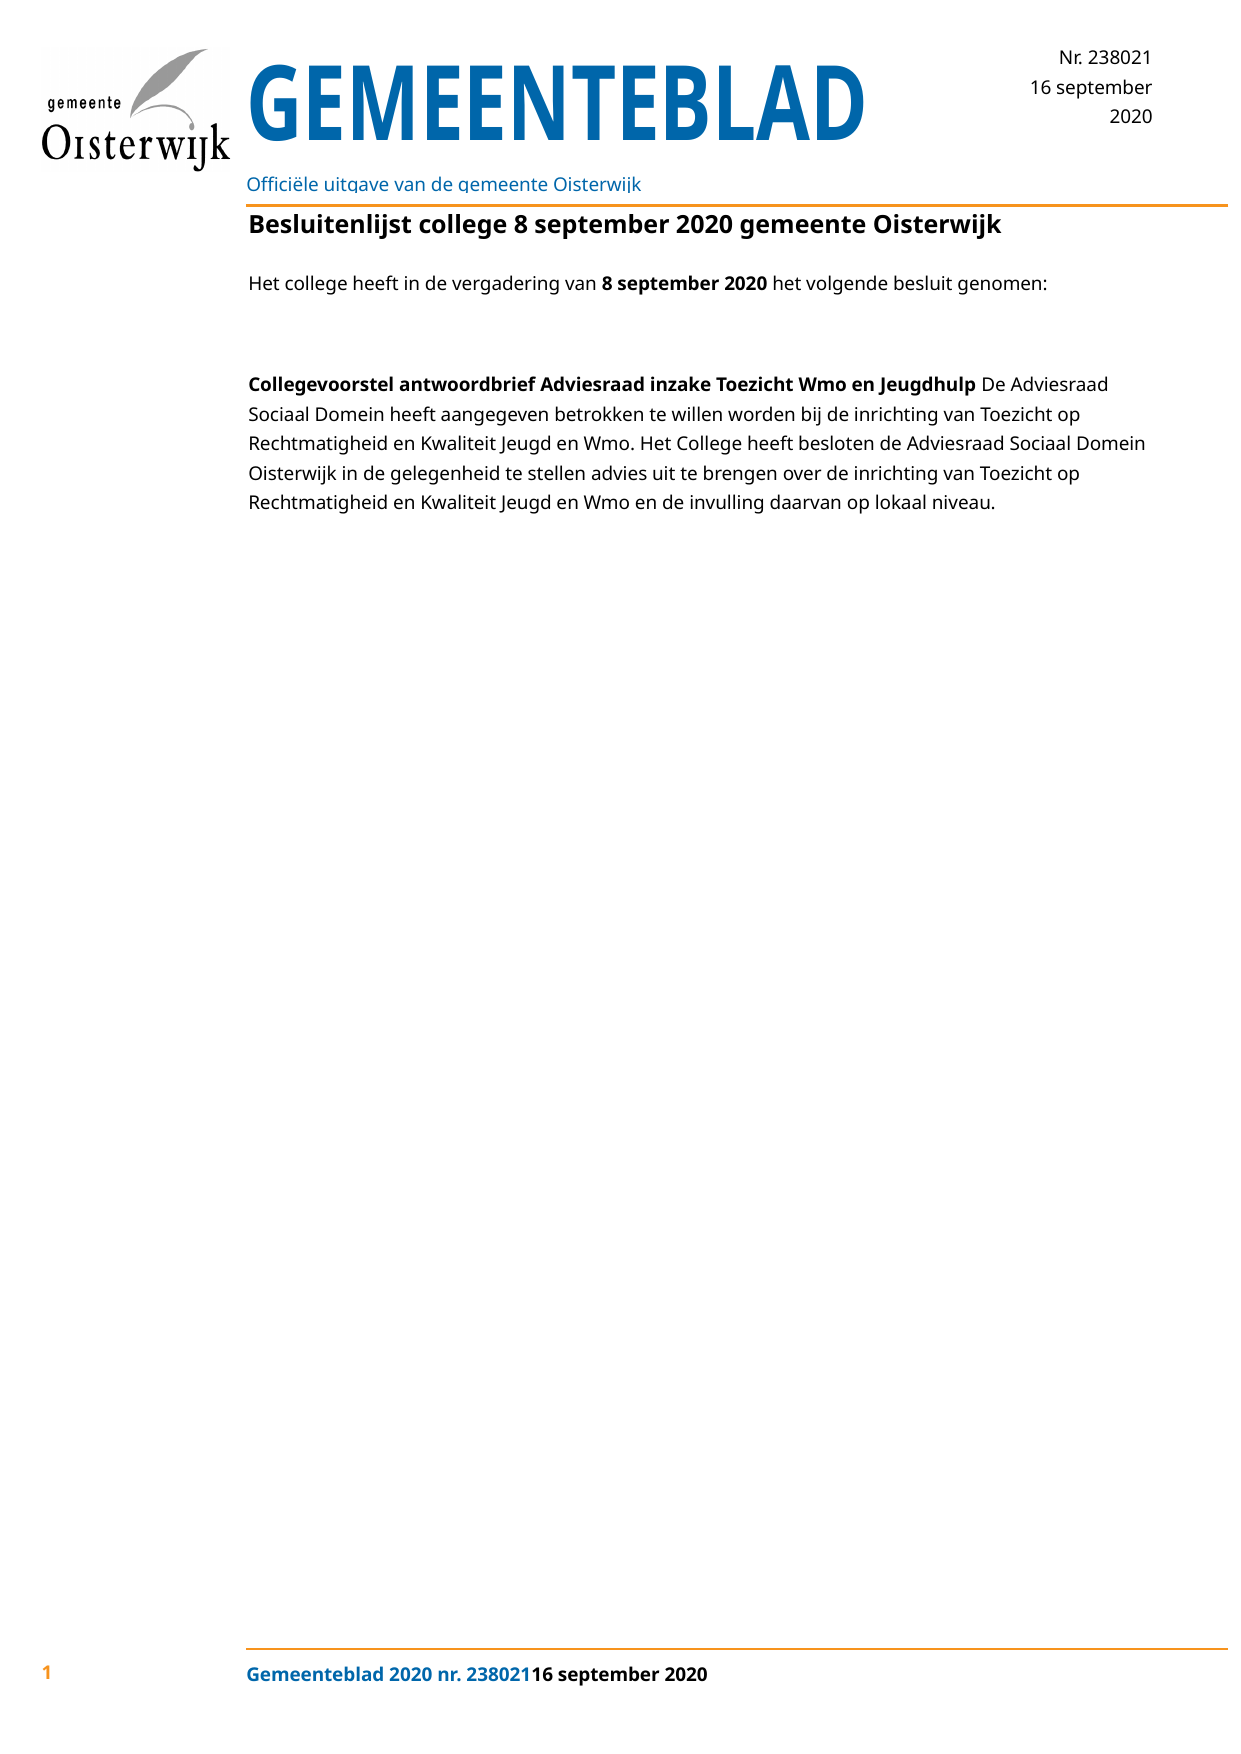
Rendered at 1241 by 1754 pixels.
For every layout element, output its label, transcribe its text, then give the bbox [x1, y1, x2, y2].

picture [41, 47, 231, 172]
text Besluitenlijst college 8 september 2020 gemeente Oisterwijk [248, 207, 1152, 241]
text Collegevoorstel antwoordbrief Adviesraad inzake Toezicht Wmo en Jeugdhulp De Adviesraad Sociaal Domein heeft aangegeven betrokken te willen worden bij de inrichting van Toezicht op Rechtmatigheid en Kwaliteit Jeugd en Wmo. Het College heeft besloten de Adviesraad Sociaal Domein Oisterwijk in de gelegenheid te stellen advies uit te brengen over de inrichting van Toezicht op Rechtmatigheid en Kwaliteit Jeugd en Wmo en de invulling daarvan op lokaal niveau. [248, 371, 1152, 515]
text Het college heeft in de vergadering van 8 september 2020 het volgende besluit genomen: [248, 270, 1152, 296]
